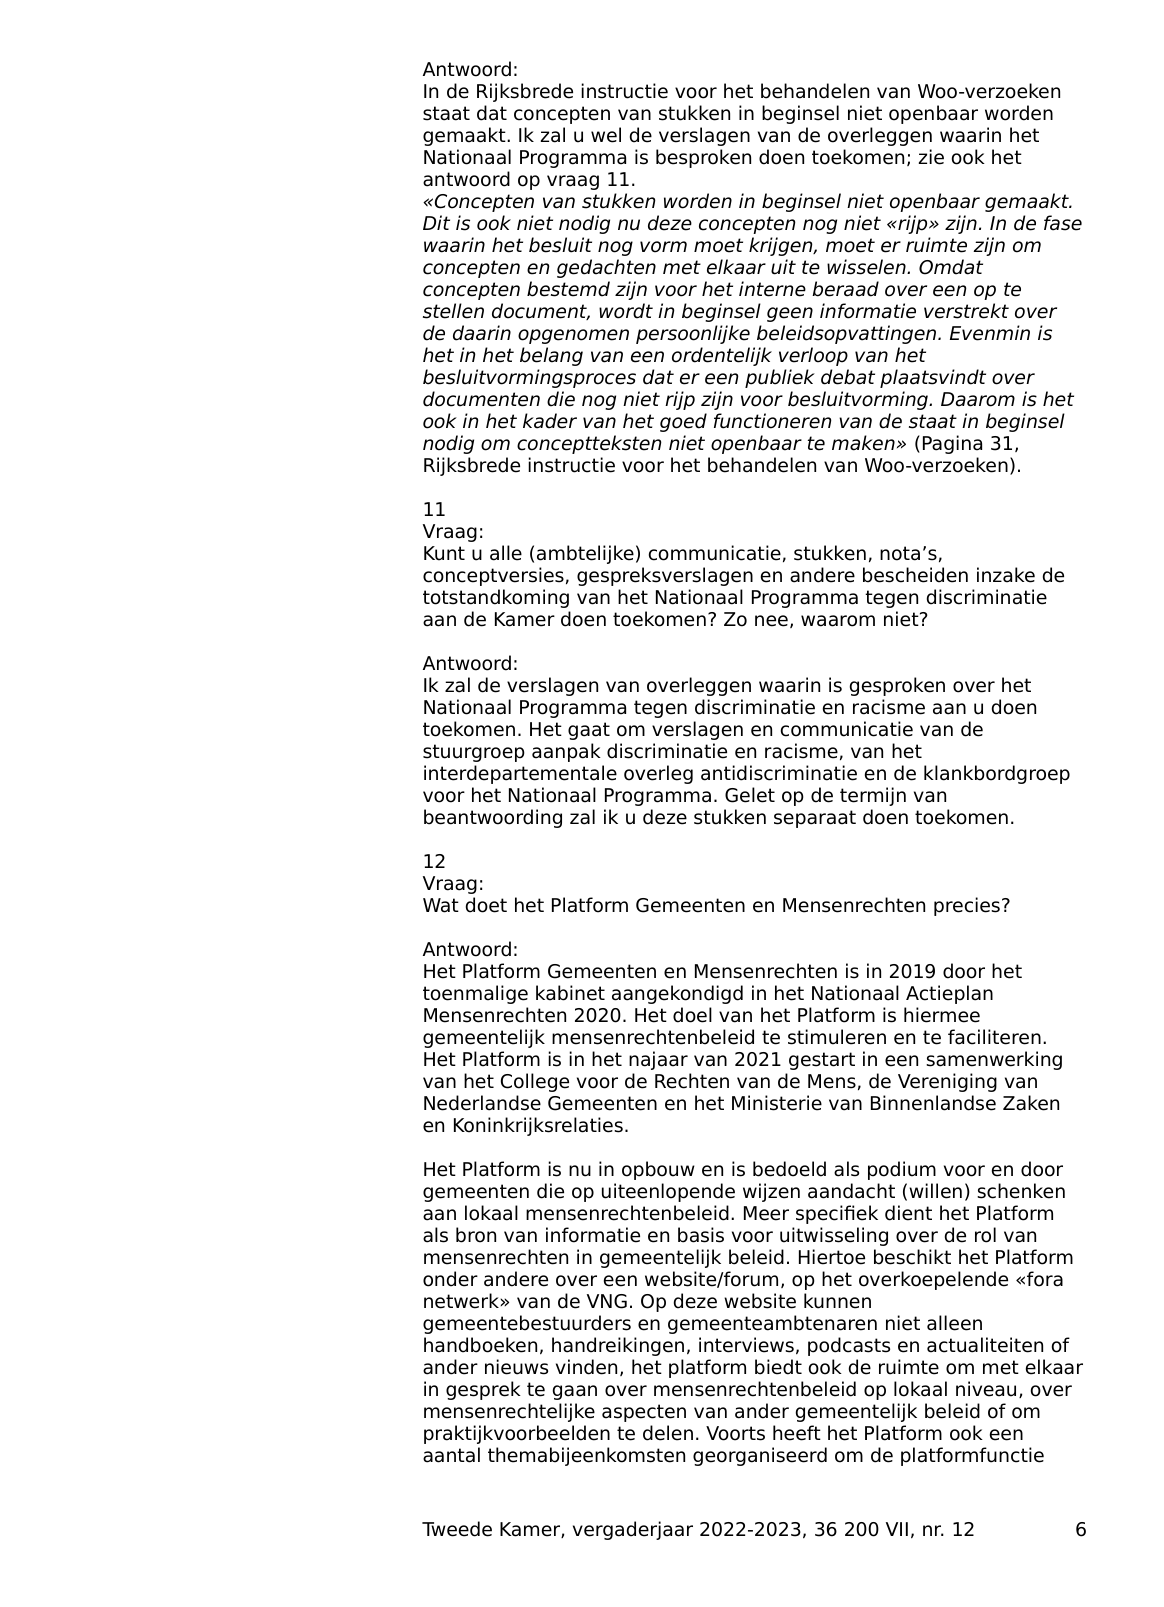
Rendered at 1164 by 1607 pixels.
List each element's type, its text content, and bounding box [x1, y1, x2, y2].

text In de Rijksbrede instructie voor het behandelen van Woo-verzoeken staat dat concepten van stukken in beginsel niet openbaar worden gemaakt. Ik zal u wel de verslagen van de overleggen waarin het Nationaal Programma is besproken doen toekomen; zie ook het antwoord op vraag 11. [422, 81, 1087, 191]
text Antwoord: [422, 59, 1087, 81]
text Antwoord: [422, 653, 1087, 675]
text Ik zal de verslagen van overleggen waarin is gesproken over het Nationaal Programma tegen discriminatie en racisme aan u doen toekomen. Het gaat om verslagen en communicatie van de stuurgroep aanpak discriminatie en racisme, van het interdepartementale overleg antidiscriminatie en de klankbordgroep voor het Nationaal Programma. Gelet op de termijn van beantwoording zal ik u deze stukken separaat doen toekomen. [422, 675, 1087, 829]
text Wat doet het Platform Gemeenten en Mensenrechten precies? [422, 895, 1087, 917]
text Kunt u alle (ambtelijke) communicatie, stukken, nota’s, conceptversies, gespreksverslagen en andere bescheiden inzake de totstandkoming van het Nationaal Programma tegen discriminatie aan de Kamer doen toekomen? Zo nee, waarom niet? [422, 543, 1087, 631]
text Het Platform is nu in opbouw en is bedoeld als podium voor en door gemeenten die op uiteenlopende wijzen aandacht (willen) schenken aan lokaal mensenrechtenbeleid. Meer specifiek dient het Platform als bron van informatie en basis voor uitwisseling over de rol van mensenrechten in gemeentelijk beleid. Hiertoe beschikt het Platform onder andere over een website/forum, op het overkoepelende «fora netwerk» van de VNG. Op deze website kunnen gemeentebestuurders en gemeenteambtenaren niet alleen handboeken, handreikingen, interviews, podcasts en actualiteiten of ander nieuws vinden, het platform biedt ook de ruimte om met elkaar in gesprek te gaan over mensenrechtenbeleid op lokaal niveau, over mensenrechtelijke aspecten van ander gemeentelijk beleid of om praktijkvoorbeelden te delen. Voorts heeft het Platform ook een aantal themabijeenkomsten georganiseerd om de platformfunctie [422, 1159, 1087, 1467]
text Het Platform Gemeenten en Mensenrechten is in 2019 door het toenmalige kabinet aangekondigd in het Nationaal Actieplan Mensenrechten 2020. Het doel van het Platform is hiermee gemeentelijk mensenrechtenbeleid te stimuleren en te faciliteren. Het Platform is in het najaar van 2021 gestart in een samenwerking van het College voor de Rechten van de Mens, de Vereniging van Nederlandse Gemeenten en het Ministerie van Binnenlandse Zaken en Koninkrijksrelaties. [422, 961, 1087, 1137]
text Vraag: [422, 873, 1087, 895]
text Antwoord: [422, 939, 1087, 961]
text Vraag: [422, 521, 1087, 543]
text 11 [422, 499, 1087, 521]
text «Concepten van stukken worden in beginsel niet openbaar gemaakt. Dit is ook niet nodig nu deze concepten nog niet «rijp» zijn. In de fase waarin het besluit nog vorm moet krijgen, moet er ruimte zijn om concepten en gedachten met elkaar uit te wisselen. Omdat concepten bestemd zijn voor het interne beraad over een op te stellen document, wordt in beginsel geen informatie verstrekt over de daarin opgenomen persoonlijke beleidsopvattingen. Evenmin is het in het belang van een ordentelijk verloop van het besluitvormingsproces dat er een publiek debat plaatsvindt over documenten die nog niet rijp zijn voor besluitvorming. Daarom is het ook in het kader van het goed functioneren van de staat in beginsel nodig om conceptteksten niet openbaar te maken» (Pagina 31, Rijksbrede instructie voor het behandelen van Woo-verzoeken). [422, 191, 1087, 477]
text 12 [422, 851, 1087, 873]
